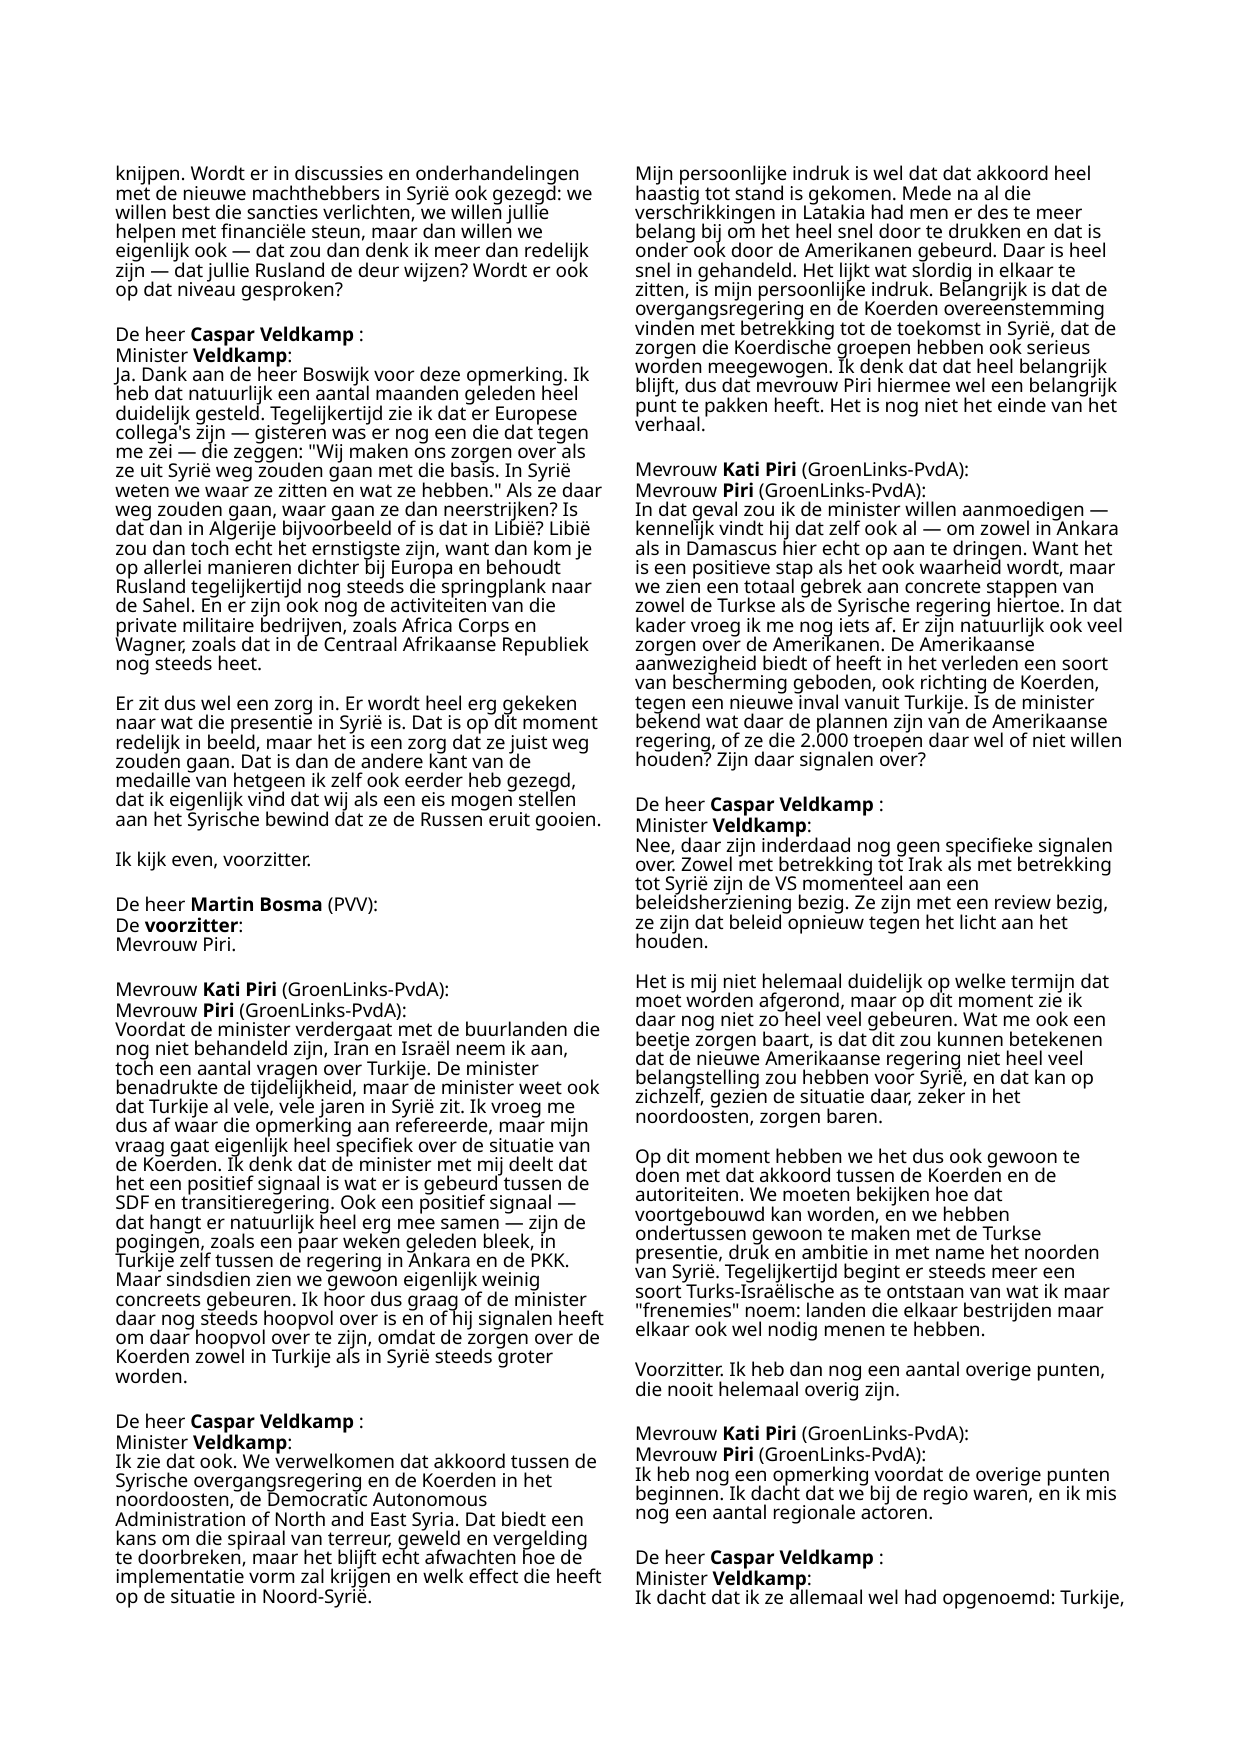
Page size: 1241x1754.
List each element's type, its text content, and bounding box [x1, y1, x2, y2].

text De heer Caspar Veldkamp : [635, 1544, 1125, 1570]
text Mevrouw Piri. [115, 936, 605, 955]
text In dat geval zou ik de minister willen aanmoedigen — kennelijk vindt hij dat zelf ook al — om zowel in Ankara als in Damascus hier echt op aan te dringen. Want het is een positieve stap als het ook waarheid wordt, maar we zien een totaal gebrek aan concrete stappen van zowel de Turkse als de Syrische regering hiertoe. In dat kader vroeg ik me nog iets af. Er zijn natuurlijk ook veel zorgen over de Amerikanen. De Amerikaanse aanwezigheid biedt of heeft in het verleden een soort van bescherming geboden, ook richting de Koerden, tegen een nieuwe inval vanuit Turkije. Is de minister bekend wat daar de plannen zijn van de Amerikaanse regering, of ze die 2.000 troepen daar wel of niet willen houden? Zijn daar signalen over? [635, 501, 1125, 771]
text Ik zie dat ook. We verwelkomen dat akkoord tussen de Syrische overgangsregering en de Koerden in het noordoosten, de Democratic Autonomous Administration of North and East Syria. Dat biedt een kans om die spiraal van terreur, geweld en vergelding te doorbreken, maar het blijft echt afwachten hoe de implementatie vorm zal krijgen en welk effect die heeft op de situatie in Noord-Syrië. [115, 1453, 605, 1607]
text Mevrouw Piri (GroenLinks-PvdA): [635, 482, 1125, 501]
text De heer Caspar Veldkamp : [635, 792, 1125, 817]
text Mevrouw Kati Piri (GroenLinks-PvdA): [635, 456, 1125, 482]
text Minister Veldkamp: [635, 817, 1125, 837]
text knijpen. Wordt er in discussies en onderhandelingen met de nieuwe machthebbers in Syrië ook gezegd: we willen best die sancties verlichten, we willen jullie helpen met financiële steun, maar dan willen we eigenlijk ook — dat zou dan denk ik meer dan redelijk zijn — dat jullie Rusland de deur wijzen? Wordt er ook op dat niveau gesproken? [115, 165, 605, 300]
text Ja. Dank aan de heer Boswijk voor deze opmerking. Ik heb dat natuurlijk een aantal maanden geleden heel duidelijk gesteld. Tegelijkertijd zie ik dat er Europese collega's zijn — gisteren was er nog een die dat tegen me zei — die zeggen: "Wij maken ons zorgen over als ze uit Syrië weg zouden gaan met die basis. In Syrië weten we waar ze zitten en wat ze hebben." Als ze daar weg zouden gaan, waar gaan ze dan neerstrijken? Is dat dan in Algerije bijvoorbeeld of is dat in Libië? Libië zou dan toch echt het ernstigste zijn, want dan kom je op allerlei manieren dichter bij Europa en behoudt Rusland tegelijkertijd nog steeds die springplank naar de Sahel. En er zijn ook nog de activiteiten van die private militaire bedrijven, zoals Africa Corps en Wagner, zoals dat in de Centraal Afrikaanse Republiek nog steeds heet. [115, 366, 605, 674]
text De heer Caspar Veldkamp : [115, 321, 605, 347]
text Minister Veldkamp: [115, 347, 605, 366]
text Voordat de minister verdergaat met de buurlanden die nog niet behandeld zijn, Iran en Israël neem ik aan, toch een aantal vragen over Turkije. De minister benadrukte de tijdelijkheid, maar de minister weet ook dat Turkije al vele, vele jaren in Syrië zit. Ik vroeg me dus af waar die opmerking aan refereerde, maar mijn vraag gaat eigenlijk heel specifiek over de situatie van de Koerden. Ik denk dat de minister met mij deelt dat het een positief signaal is wat er is gebeurd tussen de SDF en transitieregering. Ook een positief signaal — dat hangt er natuurlijk heel erg mee samen — zijn de pogingen, zoals een paar weken geleden bleek, in Turkije zelf tussen de regering in Ankara en de PKK. Maar sindsdien zien we gewoon eigenlijk weinig concreets gebeuren. Ik hoor dus graag of de minister daar nog steeds hoopvol over is en of hij signalen heeft om daar hoopvol over te zijn, omdat de zorgen over de Koerden zowel in Turkije als in Syrië steeds groter worden. [115, 1021, 605, 1387]
text Er zit dus wel een zorg in. Er wordt heel erg gekeken naar wat die presentie in Syrië is. Dat is op dit moment redelijk in beeld, maar het is een zorg dat ze juist weg zouden gaan. Dat is dan de andere kant van de medaille van hetgeen ik zelf ook eerder heb gezegd, dat ik eigenlijk vind dat wij als een eis mogen stellen aan het Syrische bewind dat ze de Russen eruit gooien. [115, 695, 605, 830]
text De voorzitter: [115, 917, 605, 936]
text Ik kijk even, voorzitter. [115, 851, 605, 870]
text Mevrouw Kati Piri (GroenLinks-PvdA): [635, 1421, 1125, 1446]
text Op dit moment hebben we het dus ook gewoon te doen met dat akkoord tussen de Koerden en de autoriteiten. We moeten bekijken hoe dat voortgebouwd kan worden, en we hebben ondertussen gewoon te maken met de Turkse presentie, druk en ambitie in met name het noorden van Syrië. Tegelijkertijd begint er steeds meer een soort Turks-Israëlische as te ontstaan van wat ik maar "frenemies" noem: landen die elkaar bestrijden maar elkaar ook wel nodig menen te hebben. [635, 1148, 1125, 1341]
text Minister Veldkamp: [635, 1570, 1125, 1589]
text Het is mij niet helemaal duidelijk op welke termijn dat moet worden afgerond, maar op dit moment zie ik daar nog niet zo heel veel gebeuren. Wat me ook een beetje zorgen baart, is dat dit zou kunnen betekenen dat de nieuwe Amerikaanse regering niet heel veel belangstelling zou hebben voor Syrië, en dat kan op zichzelf, gezien de situatie daar, zeker in het noordoosten, zorgen baren. [635, 973, 1125, 1127]
text Voorzitter. Ik heb dan nog een aantal overige punten, die nooit helemaal overig zijn. [635, 1361, 1125, 1400]
text Mevrouw Piri (GroenLinks-PvdA): [115, 1002, 605, 1021]
text De heer Martin Bosma (PVV): [115, 891, 605, 917]
text Ik dacht dat ik ze allemaal wel had opgenoemd: Turkije, [635, 1589, 1125, 1608]
text Minister Veldkamp: [115, 1434, 605, 1453]
text Mevrouw Piri (GroenLinks-PvdA): [635, 1446, 1125, 1466]
text Nee, daar zijn inderdaad nog geen specifieke signalen over. Zowel met betrekking tot Irak als met betrekking tot Syrië zijn de VS momenteel aan een beleidsherziening bezig. Ze zijn met een review bezig, ze zijn dat beleid opnieuw tegen het licht aan het houden. [635, 837, 1125, 952]
text Mevrouw Kati Piri (GroenLinks-PvdA): [115, 976, 605, 1002]
text De heer Caspar Veldkamp : [115, 1408, 605, 1434]
text Ik heb nog een opmerking voordat de overige punten beginnen. Ik dacht dat we bij de regio waren, en ik mis nog een aantal regionale actoren. [635, 1466, 1125, 1523]
text Mijn persoonlijke indruk is wel dat dat akkoord heel haastig tot stand is gekomen. Mede na al die verschrikkingen in Latakia had men er des te meer belang bij om het heel snel door te drukken en dat is onder ook door de Amerikanen gebeurd. Daar is heel snel in gehandeld. Het lijkt wat slordig in elkaar te zitten, is mijn persoonlijke indruk. Belangrijk is dat de overgangsregering en de Koerden overeenstemming vinden met betrekking tot de toekomst in Syrië, dat de zorgen die Koerdische groepen hebben ook serieus worden meegewogen. Ik denk dat dat heel belangrijk blijft, dus dat mevrouw Piri hiermee wel een belangrijk punt te pakken heeft. Het is nog niet het einde van het verhaal. [635, 165, 1125, 435]
